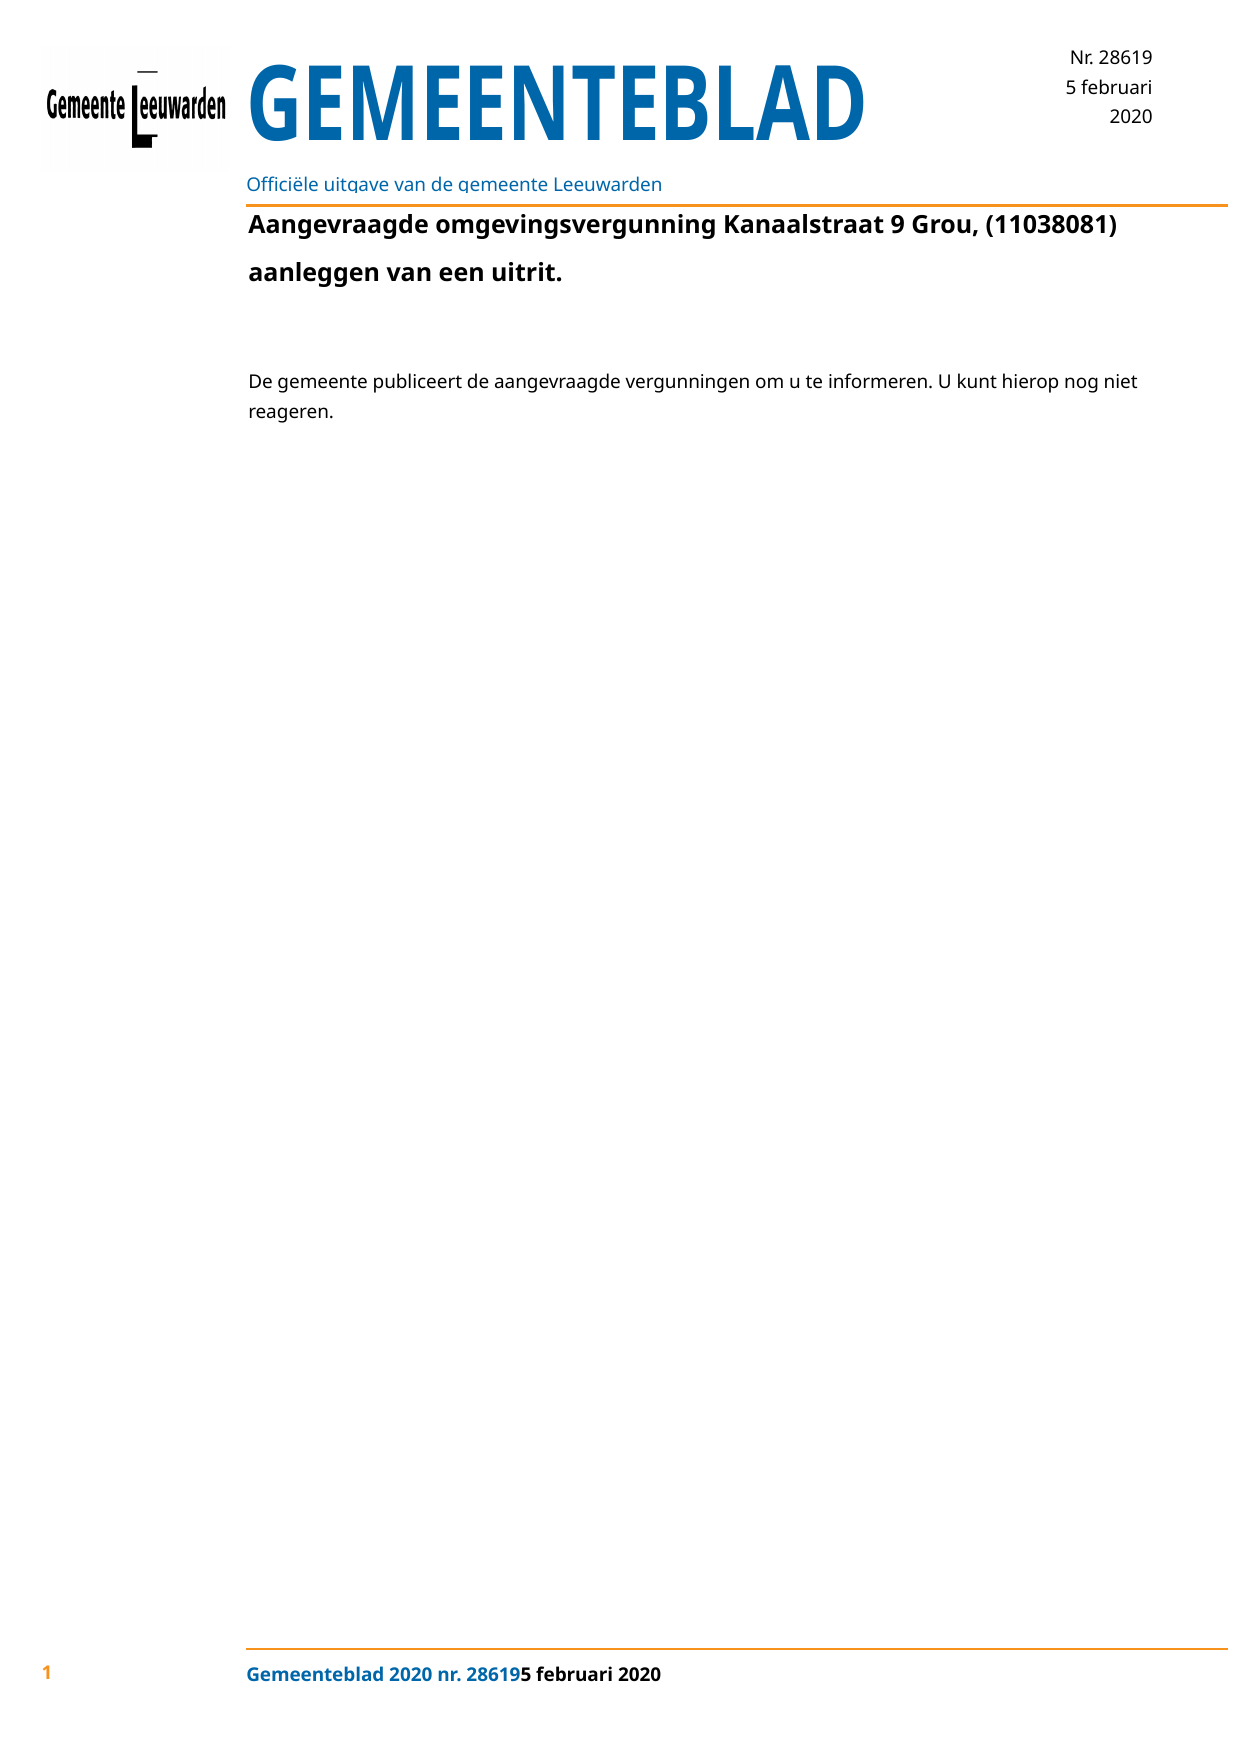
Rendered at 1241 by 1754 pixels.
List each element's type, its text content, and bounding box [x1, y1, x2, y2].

text Aangevraagde omgevingsvergunning Kanaalstraat 9 Grou, (11038081) aanleggen van een uitrit. [248, 207, 1152, 288]
picture [41, 47, 231, 172]
text De gemeente publiceert de aangevraagde vergunningen om u te informeren. U kunt hierop nog niet reageren. [248, 368, 1152, 424]
